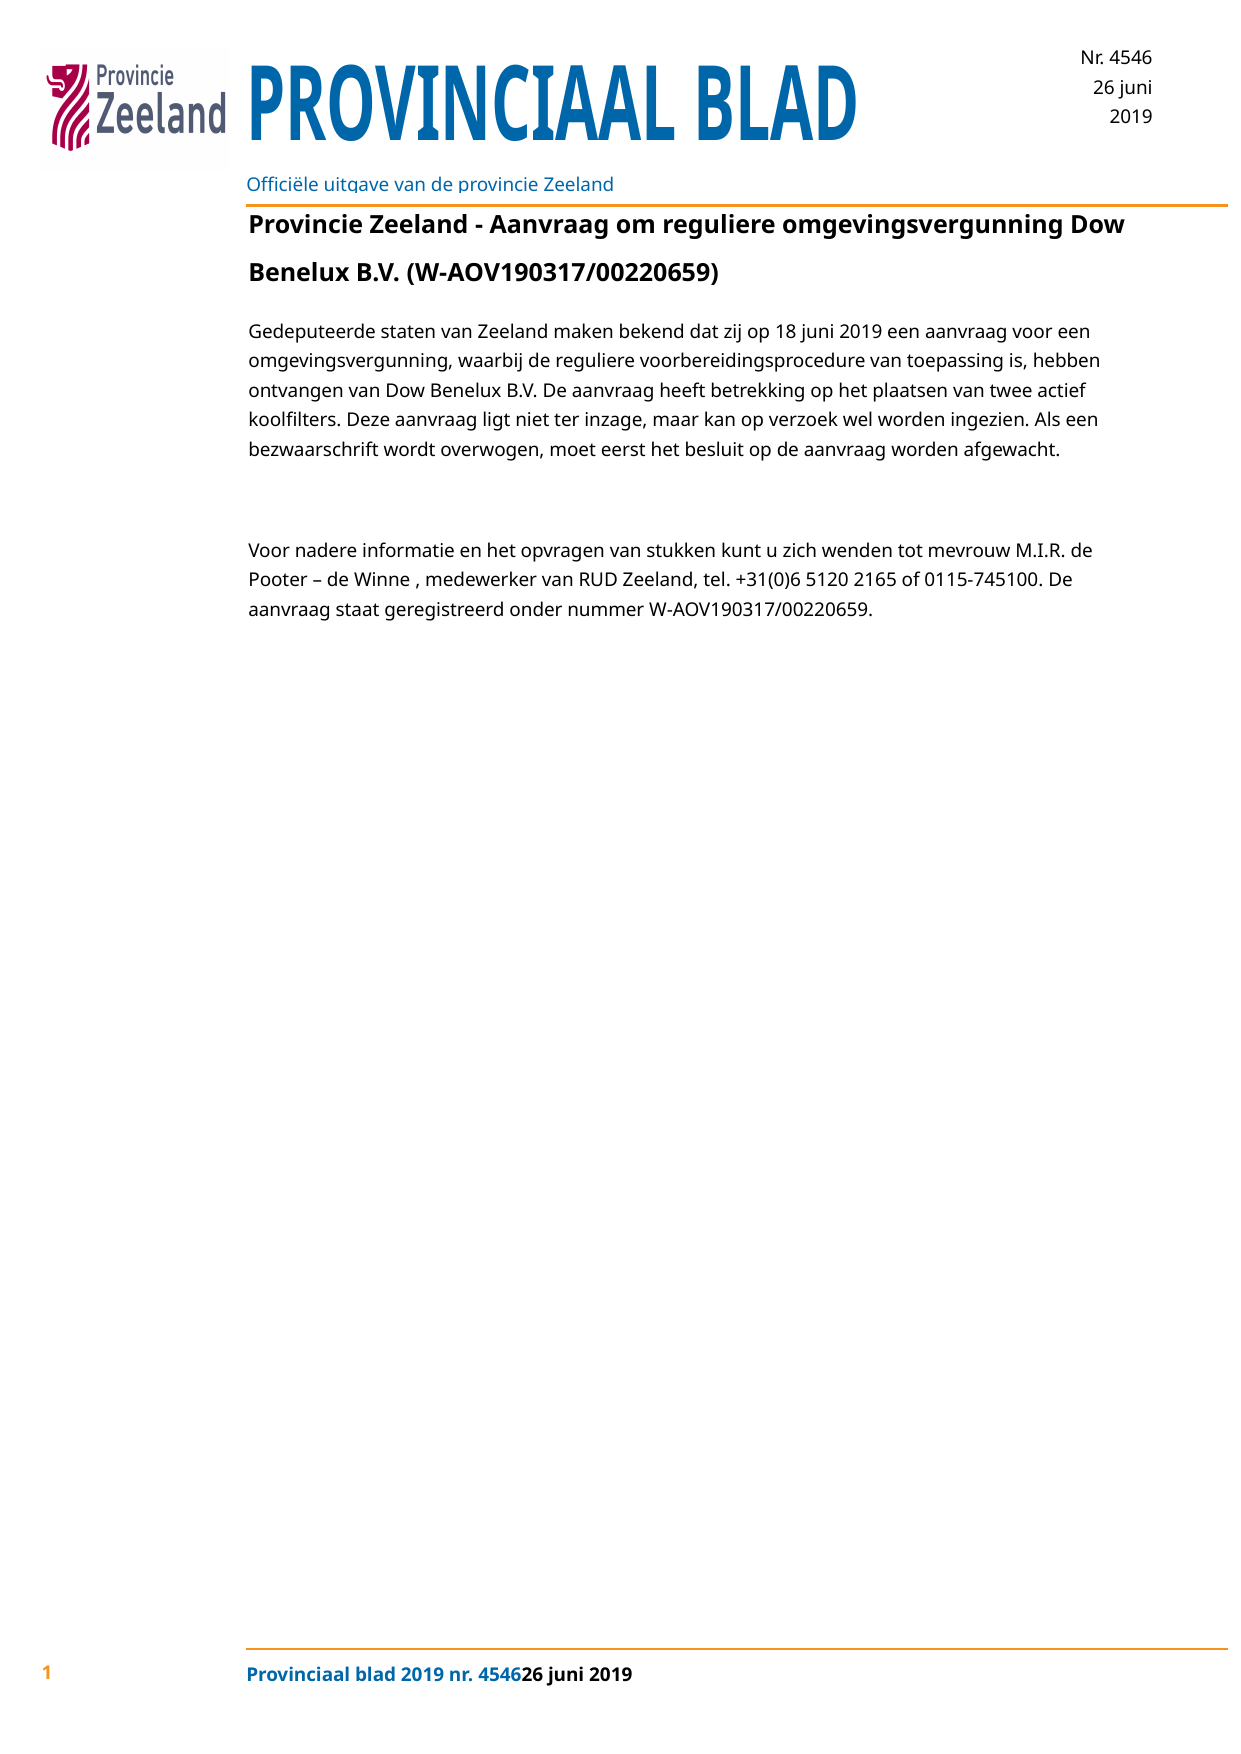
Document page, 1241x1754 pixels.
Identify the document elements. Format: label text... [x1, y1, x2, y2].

picture [41, 47, 231, 172]
text Gedeputeerde staten van Zeeland maken bekend dat zij op 18 juni 2019 een aanvraag voor een omgevingsvergunning, waarbij de reguliere voorbereidingsprocedure van toepassing is, hebben ontvangen van Dow Benelux B.V. De aanvraag heeft betrekking op het plaatsen van twee actief koolfilters. Deze aanvraag ligt niet ter inzage, maar kan op verzoek wel worden ingezien. Als een bezwaarschrift wordt overwogen, moet eerst het besluit op de aanvraag worden afgewacht. [248, 318, 1152, 462]
text Voor nadere informatie en het opvragen van stukken kunt u zich wenden tot mevrouw M.I.R. de Pooter – de Winne , medewerker van RUD Zeeland, tel. +31(0)6 5120 2165 of 0115-745100. De aanvraag staat geregistreerd onder nummer W-AOV190317/00220659. [248, 537, 1152, 622]
text Provincie Zeeland - Aanvraag om reguliere omgevingsvergunning Dow Benelux B.V. (W-AOV190317/00220659) [248, 207, 1152, 288]
